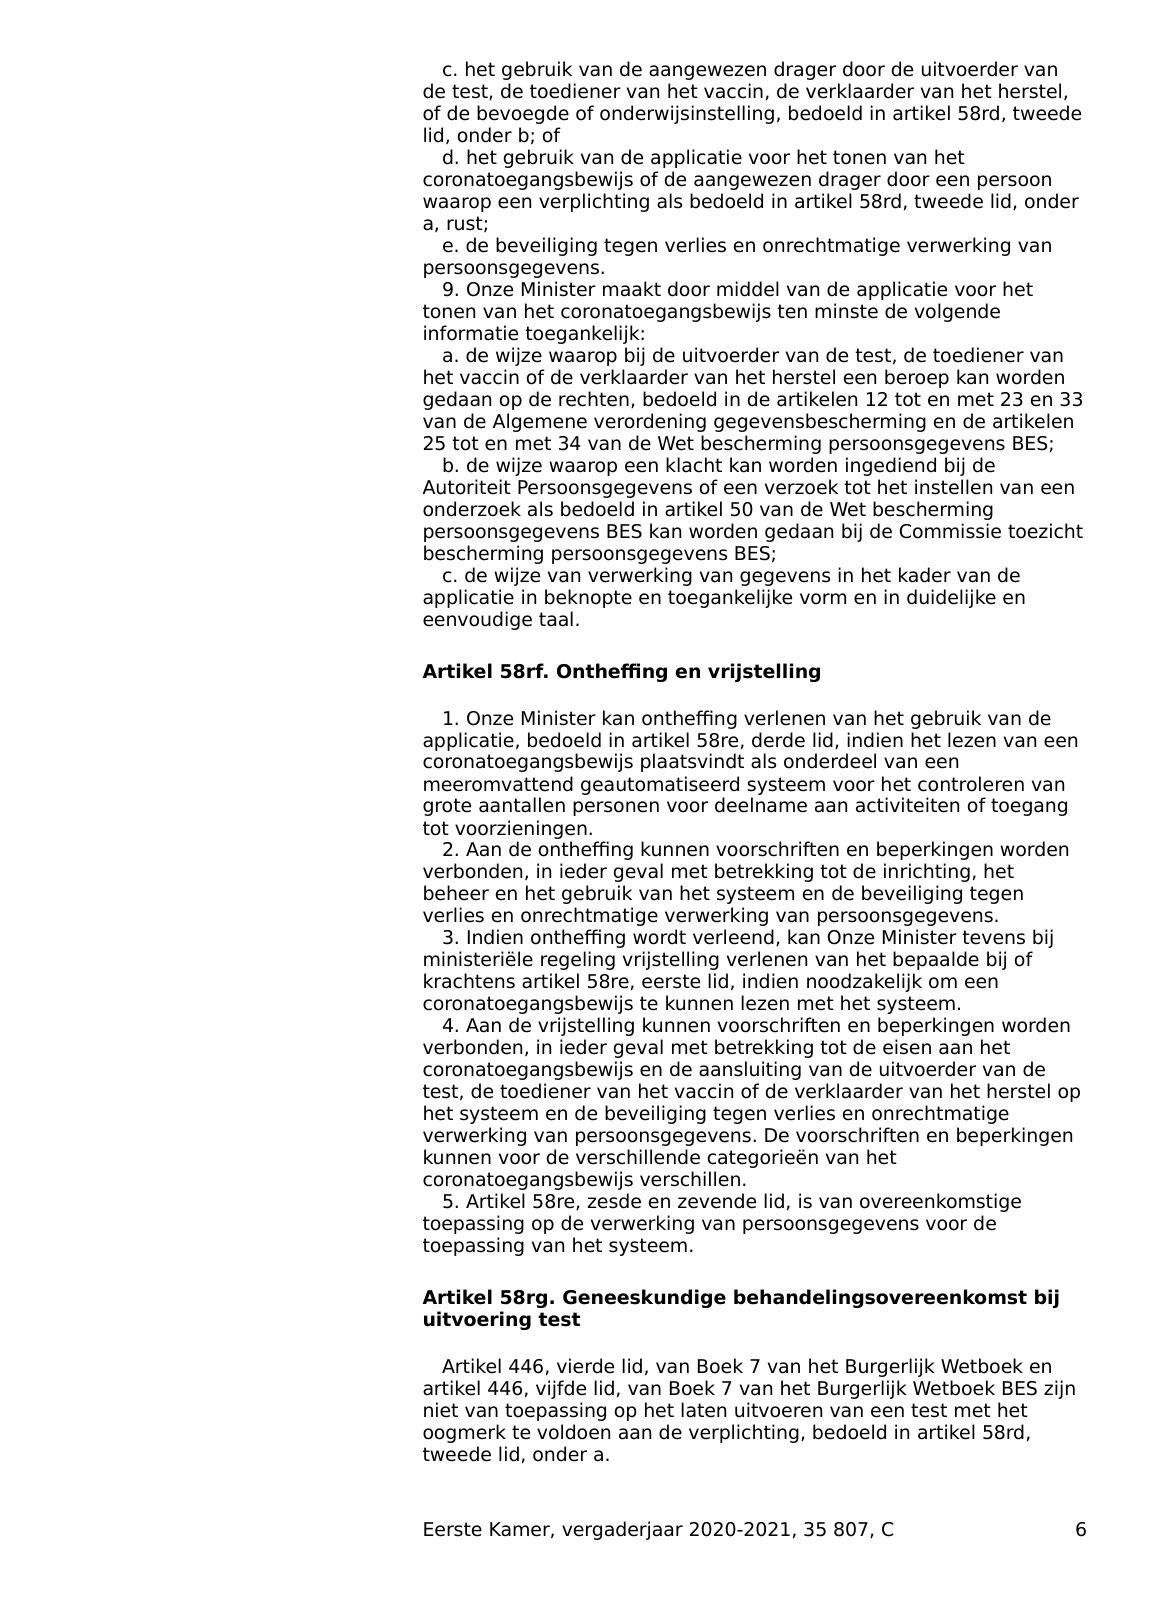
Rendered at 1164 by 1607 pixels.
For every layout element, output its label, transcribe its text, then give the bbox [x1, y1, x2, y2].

text c. het gebruik van de aangewezen drager door de uitvoerder van de test, de toediener van het vaccin, de verklaarder van het herstel, of de bevoegde of onderwijsinstelling, bedoeld in artikel 58rd, tweede lid, onder b; of [422, 59, 1087, 147]
text c. de wijze van verwerking van gegevens in het kader van de applicatie in beknopte en toegankelijke vorm en in duidelijke en eenvoudige taal. [422, 564, 1087, 631]
text Artikel 446, vierde lid, van Boek 7 van het Burgerlijk Wetboek en artikel 446, vijfde lid, van Boek 7 van het Burgerlijk Wetboek BES zijn niet van toepassing op het laten uitvoeren van een test met het oogmerk te voldoen aan de verplichting, bedoeld in artikel 58rd, tweede lid, onder a. [422, 1356, 1087, 1466]
text 5. Artikel 58re, zesde en zevende lid, is van overeenkomstige toepassing op de verwerking van persoonsgegevens voor de toepassing van het systeem. [422, 1191, 1087, 1257]
text 2. Aan de ontheffing kunnen voorschriften en beperkingen worden verbonden, in ieder geval met betrekking tot de inrichting, het beheer en het gebruik van het systeem en de beveiliging tegen verlies en onrechtmatige verwerking van persoonsgegevens. [422, 839, 1087, 927]
text a. de wijze waarop bij de uitvoerder van de test, de toediener van het vaccin of de verklaarder van het herstel een beroep kan worden gedaan op de rechten, bedoeld in de artikelen 12 tot en met 23 en 33 van de Algemene verordening gegevensbescherming en de artikelen 25 tot en met 34 van de Wet bescherming persoonsgegevens BES; [422, 345, 1087, 455]
text e. de beveiliging tegen verlies en onrechtmatige verwerking van persoonsgegevens. [422, 235, 1087, 279]
text 3. Indien ontheffing wordt verleend, kan Onze Minister tevens bij ministeriële regeling vrijstelling verlenen van het bepaalde bij of krachtens artikel 58re, eerste lid, indien noodzakelijk om een coronatoegangsbewijs te kunnen lezen met het systeem. [422, 927, 1087, 1015]
text 4. Aan de vrijstelling kunnen voorschriften en beperkingen worden verbonden, in ieder geval met betrekking tot de eisen aan het coronatoegangsbewijs en de aansluiting van de uitvoerder van de test, de toediener van het vaccin of de verklaarder van het herstel op het systeem en de beveiliging tegen verlies en onrechtmatige verwerking van persoonsgegevens. De voorschriften en beperkingen kunnen voor de verschillende categorieën van het coronatoegangsbewijs verschillen. [422, 1015, 1087, 1191]
text d. het gebruik van de applicatie voor het tonen van het coronatoegangsbewijs of de aangewezen drager door een persoon waarop een verplichting als bedoeld in artikel 58rd, tweede lid, onder a, rust; [422, 147, 1087, 235]
subtitle Artikel 58rg. Geneeskundige behandelingsovereenkomst bij uitvoering test [422, 1287, 1087, 1331]
subtitle Artikel 58rf. Ontheffing en vrijstelling [422, 661, 1087, 682]
text b. de wijze waarop een klacht kan worden ingediend bij de Autoriteit Persoonsgegevens of een verzoek tot het instellen van een onderzoek als bedoeld in artikel 50 van de Wet bescherming persoonsgegevens BES kan worden gedaan bij de Commissie toezicht bescherming persoonsgegevens BES; [422, 455, 1087, 564]
text 9. Onze Minister maakt door middel van de applicatie voor het tonen van het coronatoegangsbewijs ten minste de volgende informatie toegankelijk: [422, 279, 1087, 345]
text 1. Onze Minister kan ontheffing verlenen van het gebruik van de applicatie, bedoeld in artikel 58re, derde lid, indien het lezen van een coronatoegangsbewijs plaatsvindt als onderdeel van een meeromvattend geautomatiseerd systeem voor het controleren van grote aantallen personen voor deelname aan activiteiten of toegang tot voorzieningen. [422, 707, 1087, 839]
